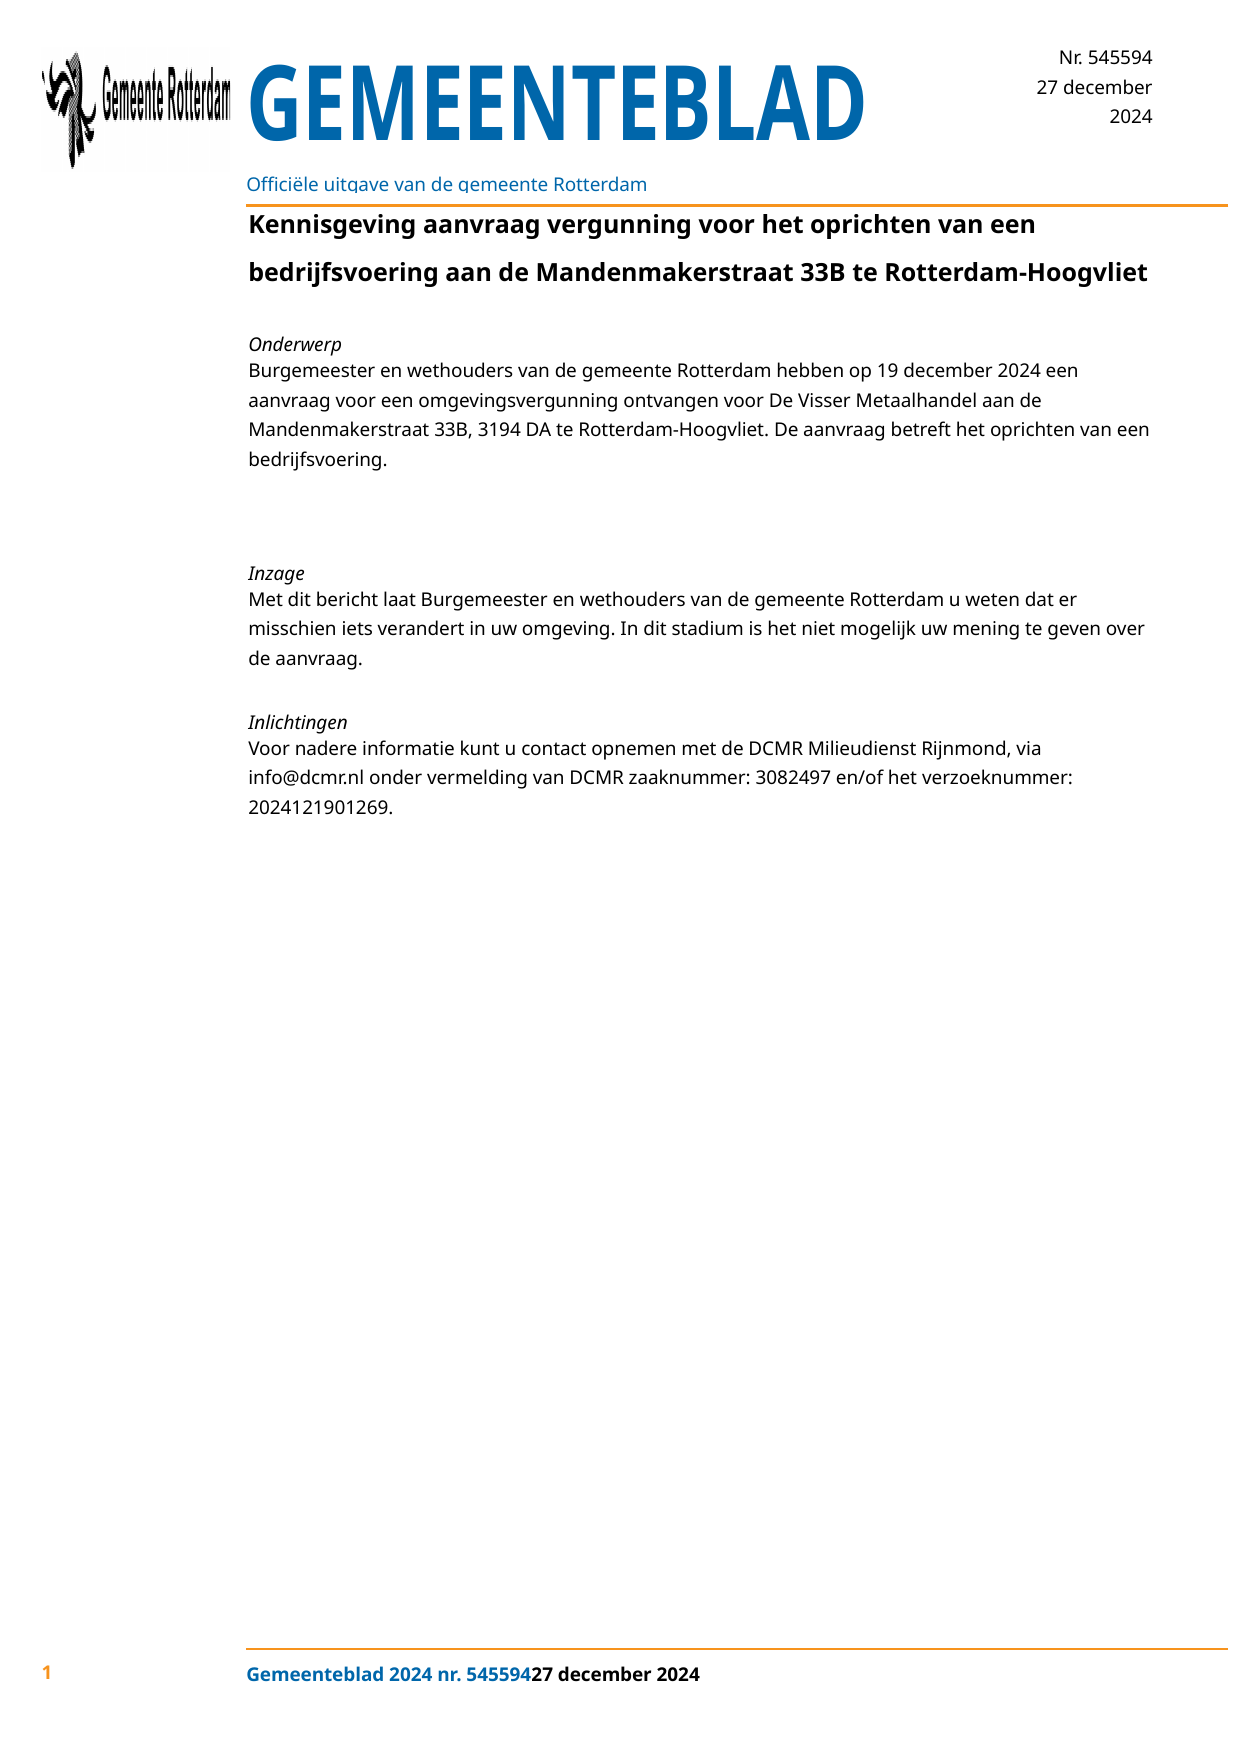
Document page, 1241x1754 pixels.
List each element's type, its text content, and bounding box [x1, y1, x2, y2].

text Onderwerp [248, 331, 1152, 357]
text Inzage [248, 560, 1152, 586]
text Burgemeester en wethouders van de gemeente Rotterdam hebben op 19 december 2024 een aanvraag voor een omgevingsvergunning ontvangen voor De Visser Metaalhandel aan de Mandenmakerstraat 33B, 3194 DA te Rotterdam-Hoogvliet. De aanvraag betreft het oprichten van een bedrijfsvoering. [248, 357, 1152, 472]
text Inlichtingen [248, 709, 1152, 735]
text Kennisgeving aanvraag vergunning voor het oprichten van een bedrijfsvoering aan de Mandenmakerstraat 33B te Rotterdam-Hoogvliet [248, 207, 1152, 288]
picture [41, 47, 231, 172]
text Met dit bericht laat Burgemeester en wethouders van de gemeente Rotterdam u weten dat er misschien iets verandert in uw omgeving. In dit stadium is het niet mogelijk uw mening te geven over de aanvraag. [248, 586, 1152, 671]
text Voor nadere informatie kunt u contact opnemen met de DCMR Milieudienst Rijnmond, via info@dcmr.nl onder vermelding van DCMR zaaknummer: 3082497 en/of het verzoeknummer: 2024121901269. [248, 735, 1152, 820]
